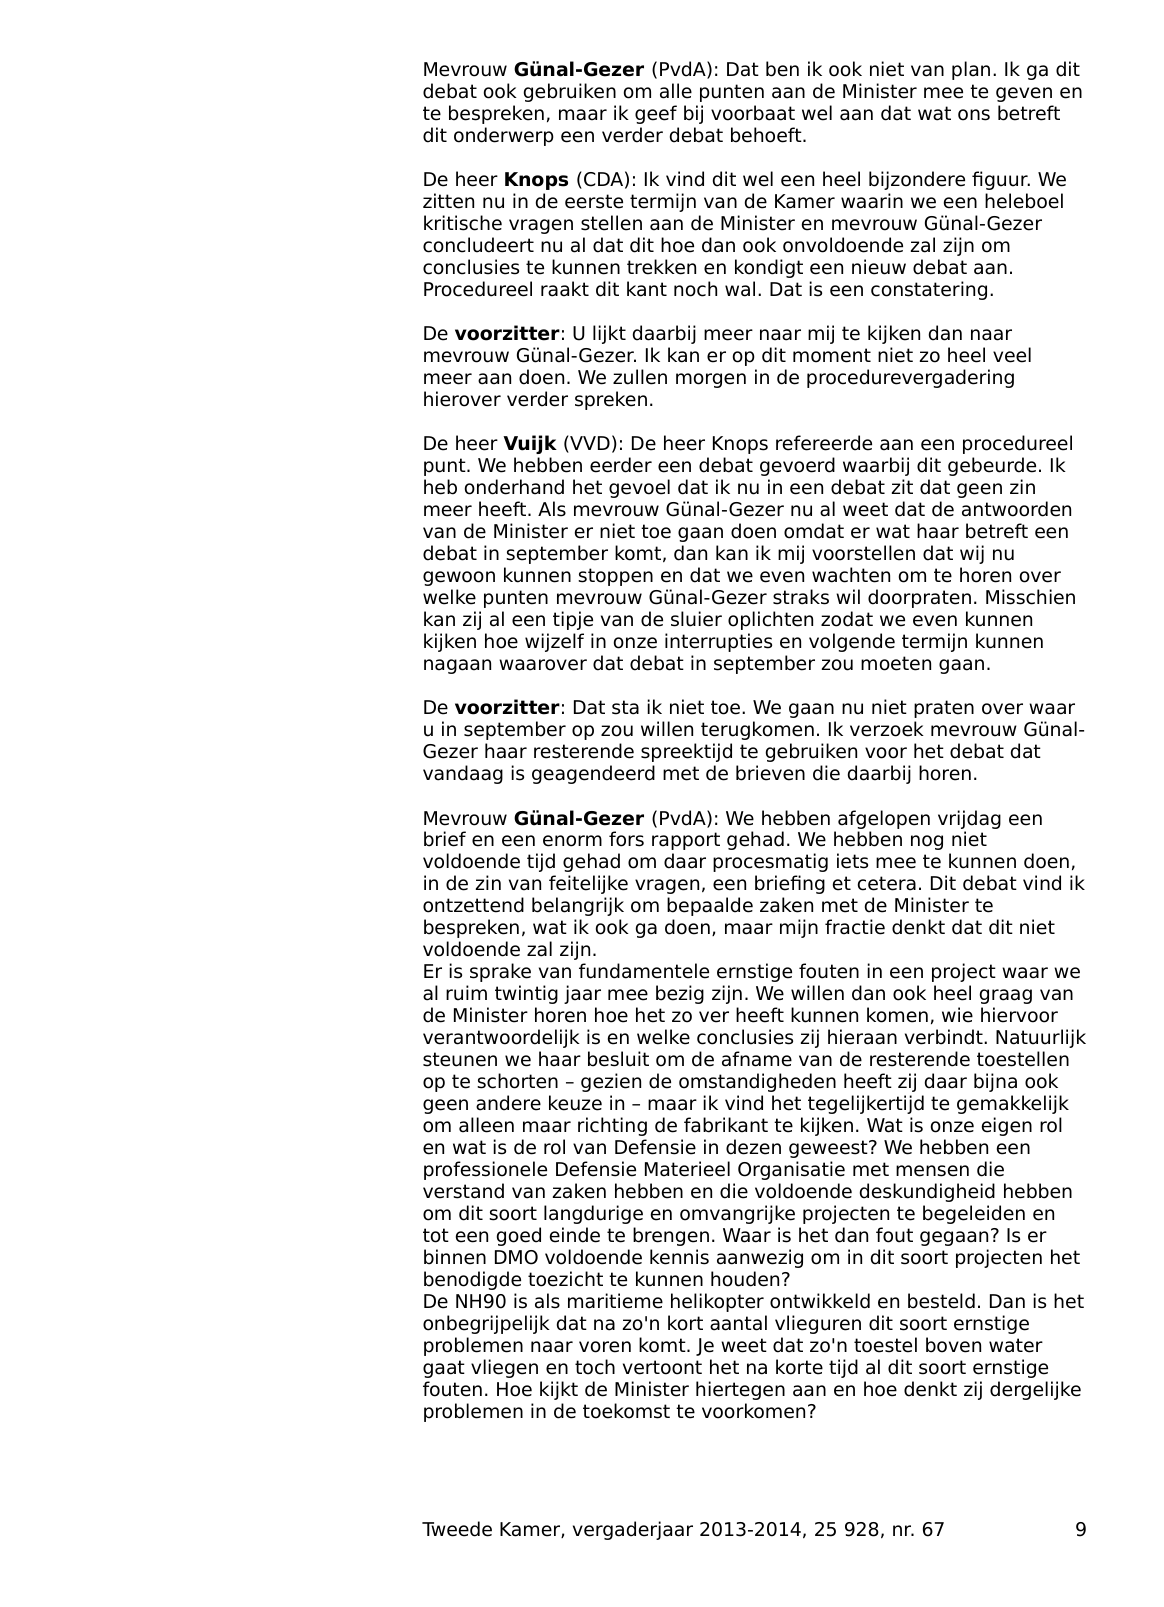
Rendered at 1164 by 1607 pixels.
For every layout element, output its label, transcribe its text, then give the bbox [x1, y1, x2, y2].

text Mevrouw Günal-Gezer (PvdA): Dat ben ik ook niet van plan. Ik ga dit debat ook gebruiken om alle punten aan de Minister mee te geven en te bespreken, maar ik geef bij voorbaat wel aan dat wat ons betreft dit onderwerp een verder debat behoeft. [422, 59, 1087, 147]
text De heer Vuijk (VVD): De heer Knops refereerde aan een procedureel punt. We hebben eerder een debat gevoerd waarbij dit gebeurde. Ik heb onderhand het gevoel dat ik nu in een debat zit dat geen zin meer heeft. Als mevrouw Günal-Gezer nu al weet dat de antwoorden van de Minister er niet toe gaan doen omdat er wat haar betreft een debat in september komt, dan kan ik mij voorstellen dat wij nu gewoon kunnen stoppen en dat we even wachten om te horen over welke punten mevrouw Günal-Gezer straks wil doorpraten. Misschien kan zij al een tipje van de sluier oplichten zodat we even kunnen kijken hoe wijzelf in onze interrupties en volgende termijn kunnen nagaan waarover dat debat in september zou moeten gaan. [422, 433, 1087, 675]
text De voorzitter: Dat sta ik niet toe. We gaan nu niet praten over waar u in september op zou willen terugkomen. Ik verzoek mevrouw Günal-Gezer haar resterende spreektijd te gebruiken voor het debat dat vandaag is geagendeerd met de brieven die daarbij horen. [422, 697, 1087, 785]
text Mevrouw Günal-Gezer (PvdA): We hebben afgelopen vrijdag een brief en een enorm fors rapport gehad. We hebben nog niet voldoende tijd gehad om daar procesmatig iets mee te kunnen doen, in de zin van feitelijke vragen, een briefing et cetera. Dit debat vind ik ontzettend belangrijk om bepaalde zaken met de Minister te bespreken, wat ik ook ga doen, maar mijn fractie denkt dat dit niet voldoende zal zijn. [422, 807, 1087, 961]
text De NH90 is als maritieme helikopter ontwikkeld en besteld. Dan is het onbegrijpelijk dat na zo'n kort aantal vlieguren dit soort ernstige problemen naar voren komt. Je weet dat zo'n toestel boven water gaat vliegen en toch vertoont het na korte tijd al dit soort ernstige fouten. Hoe kijkt de Minister hiertegen aan en hoe denkt zij dergelijke problemen in de toekomst te voorkomen? [422, 1291, 1087, 1423]
text De heer Knops (CDA): Ik vind dit wel een heel bijzondere figuur. We zitten nu in de eerste termijn van de Kamer waarin we een heleboel kritische vragen stellen aan de Minister en mevrouw Günal-Gezer concludeert nu al dat dit hoe dan ook onvoldoende zal zijn om conclusies te kunnen trekken en kondigt een nieuw debat aan. Procedureel raakt dit kant noch wal. Dat is een constatering. [422, 169, 1087, 301]
text De voorzitter: U lijkt daarbij meer naar mij te kijken dan naar mevrouw Günal-Gezer. Ik kan er op dit moment niet zo heel veel meer aan doen. We zullen morgen in de procedurevergadering hierover verder spreken. [422, 323, 1087, 411]
text Er is sprake van fundamentele ernstige fouten in een project waar we al ruim twintig jaar mee bezig zijn. We willen dan ook heel graag van de Minister horen hoe het zo ver heeft kunnen komen, wie hiervoor verantwoordelijk is en welke conclusies zij hieraan verbindt. Natuurlijk steunen we haar besluit om de afname van de resterende toestellen op te schorten – gezien de omstandigheden heeft zij daar bijna ook geen andere keuze in – maar ik vind het tegelijkertijd te gemakkelijk om alleen maar richting de fabrikant te kijken. Wat is onze eigen rol en wat is de rol van Defensie in dezen geweest? We hebben een professionele Defensie Materieel Organisatie met mensen die verstand van zaken hebben en die voldoende deskundigheid hebben om dit soort langdurige en omvangrijke projecten te begeleiden en tot een goed einde te brengen. Waar is het dan fout gegaan? Is er binnen DMO voldoende kennis aanwezig om in dit soort projecten het benodigde toezicht te kunnen houden? [422, 961, 1087, 1291]
